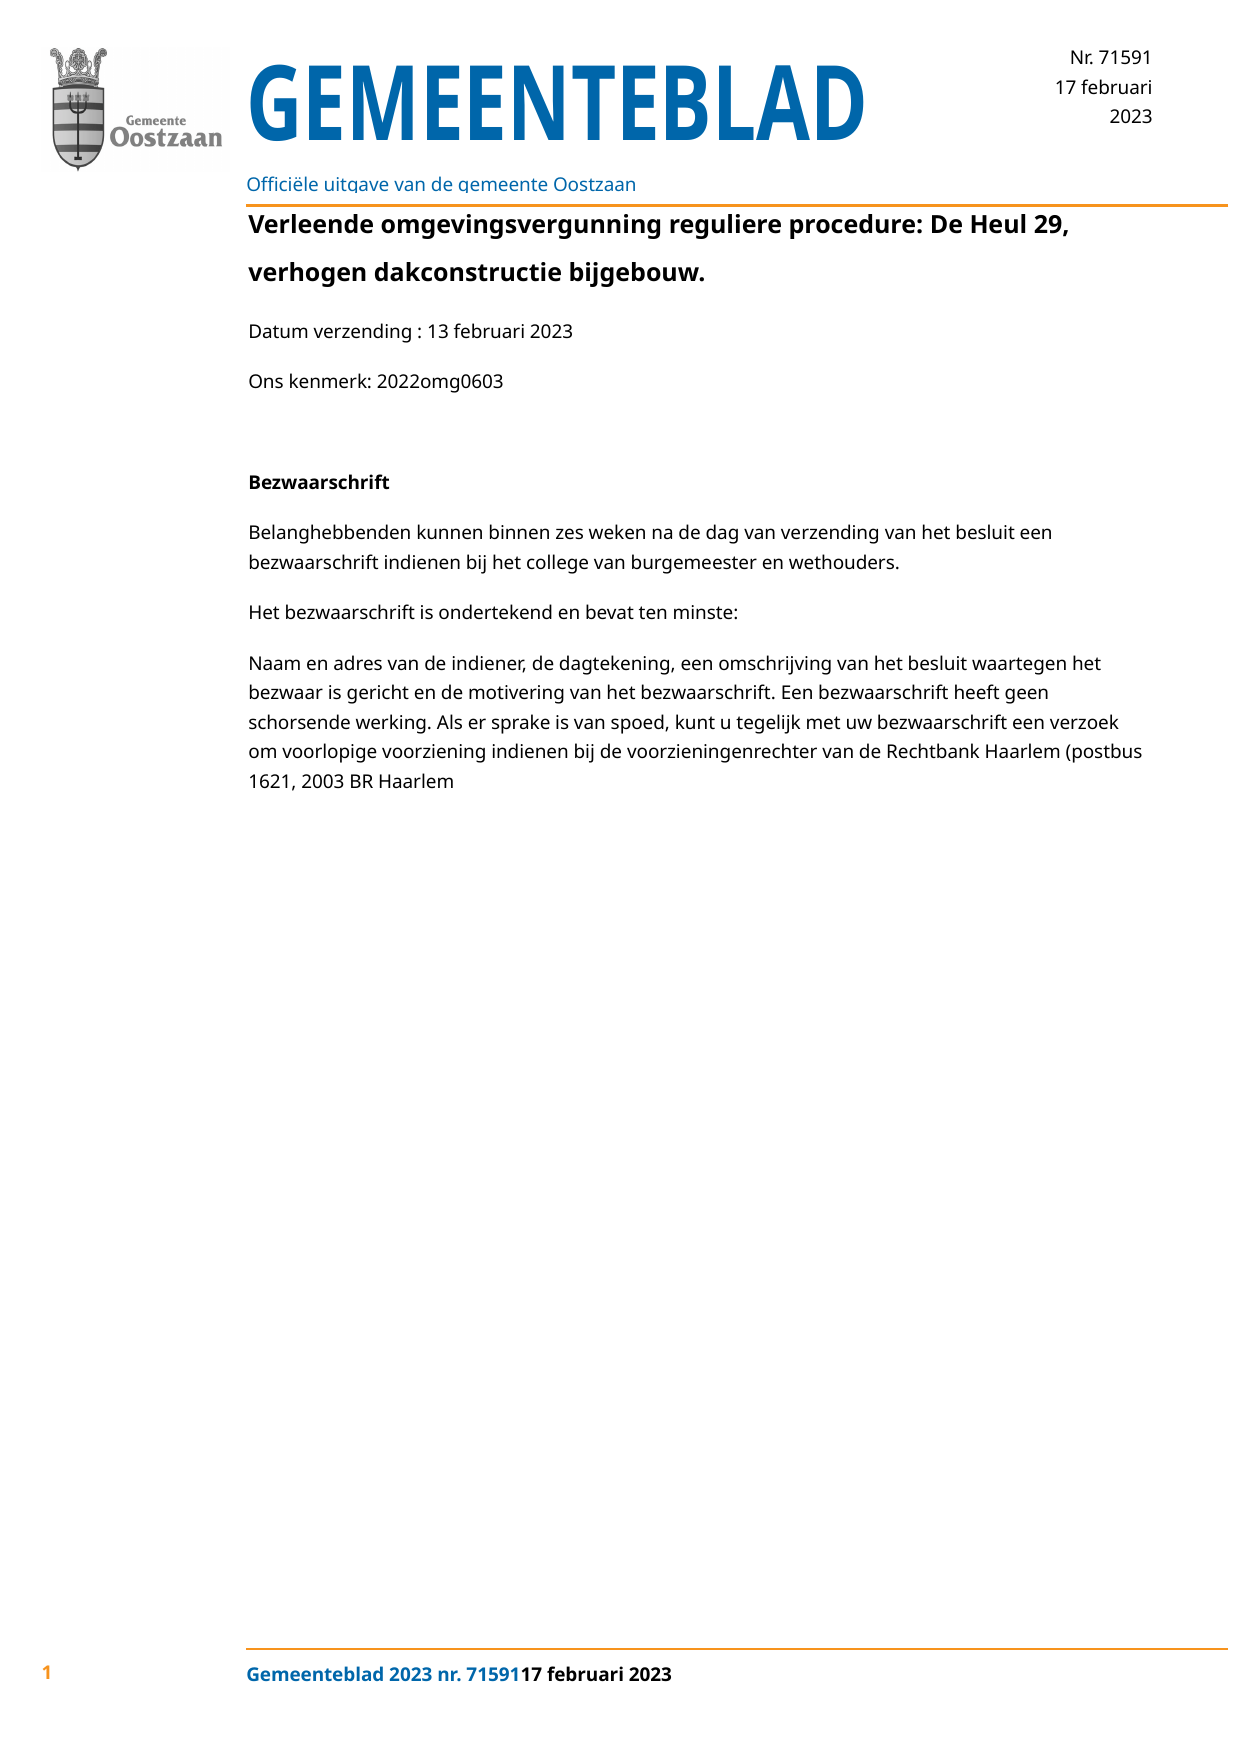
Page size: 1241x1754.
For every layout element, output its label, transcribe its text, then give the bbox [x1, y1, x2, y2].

text Bezwaarschrift [248, 469, 1152, 495]
text Verleende omgevingsvergunning reguliere procedure: De Heul 29, verhogen dakconstructie bijgebouw. [248, 207, 1152, 288]
picture [41, 47, 231, 172]
text Het bezwaarschrift is ondertekend en bevat ten minste: [248, 599, 1152, 625]
text Ons kenmerk: 2022omg0603 [248, 368, 1152, 394]
text Datum verzending : 13 februari 2023 [248, 318, 1152, 344]
text Belanghebbenden kunnen binnen zes weken na de dag van verzending van het besluit een bezwaarschrift indienen bij het college van burgemeester en wethouders. [248, 519, 1152, 575]
text Naam en adres van de indiener, de dagtekening, een omschrijving van het besluit waartegen het bezwaar is gericht en de motivering van het bezwaarschrift. Een bezwaarschrift heeft geen schorsende werking. Als er sprake is van spoed, kunt u tegelijk met uw bezwaarschrift een verzoek om voorlopige voorziening indienen bij de voorzieningenrechter van de Rechtbank Haarlem (postbus 1621, 2003 BR Haarlem [248, 650, 1152, 794]
